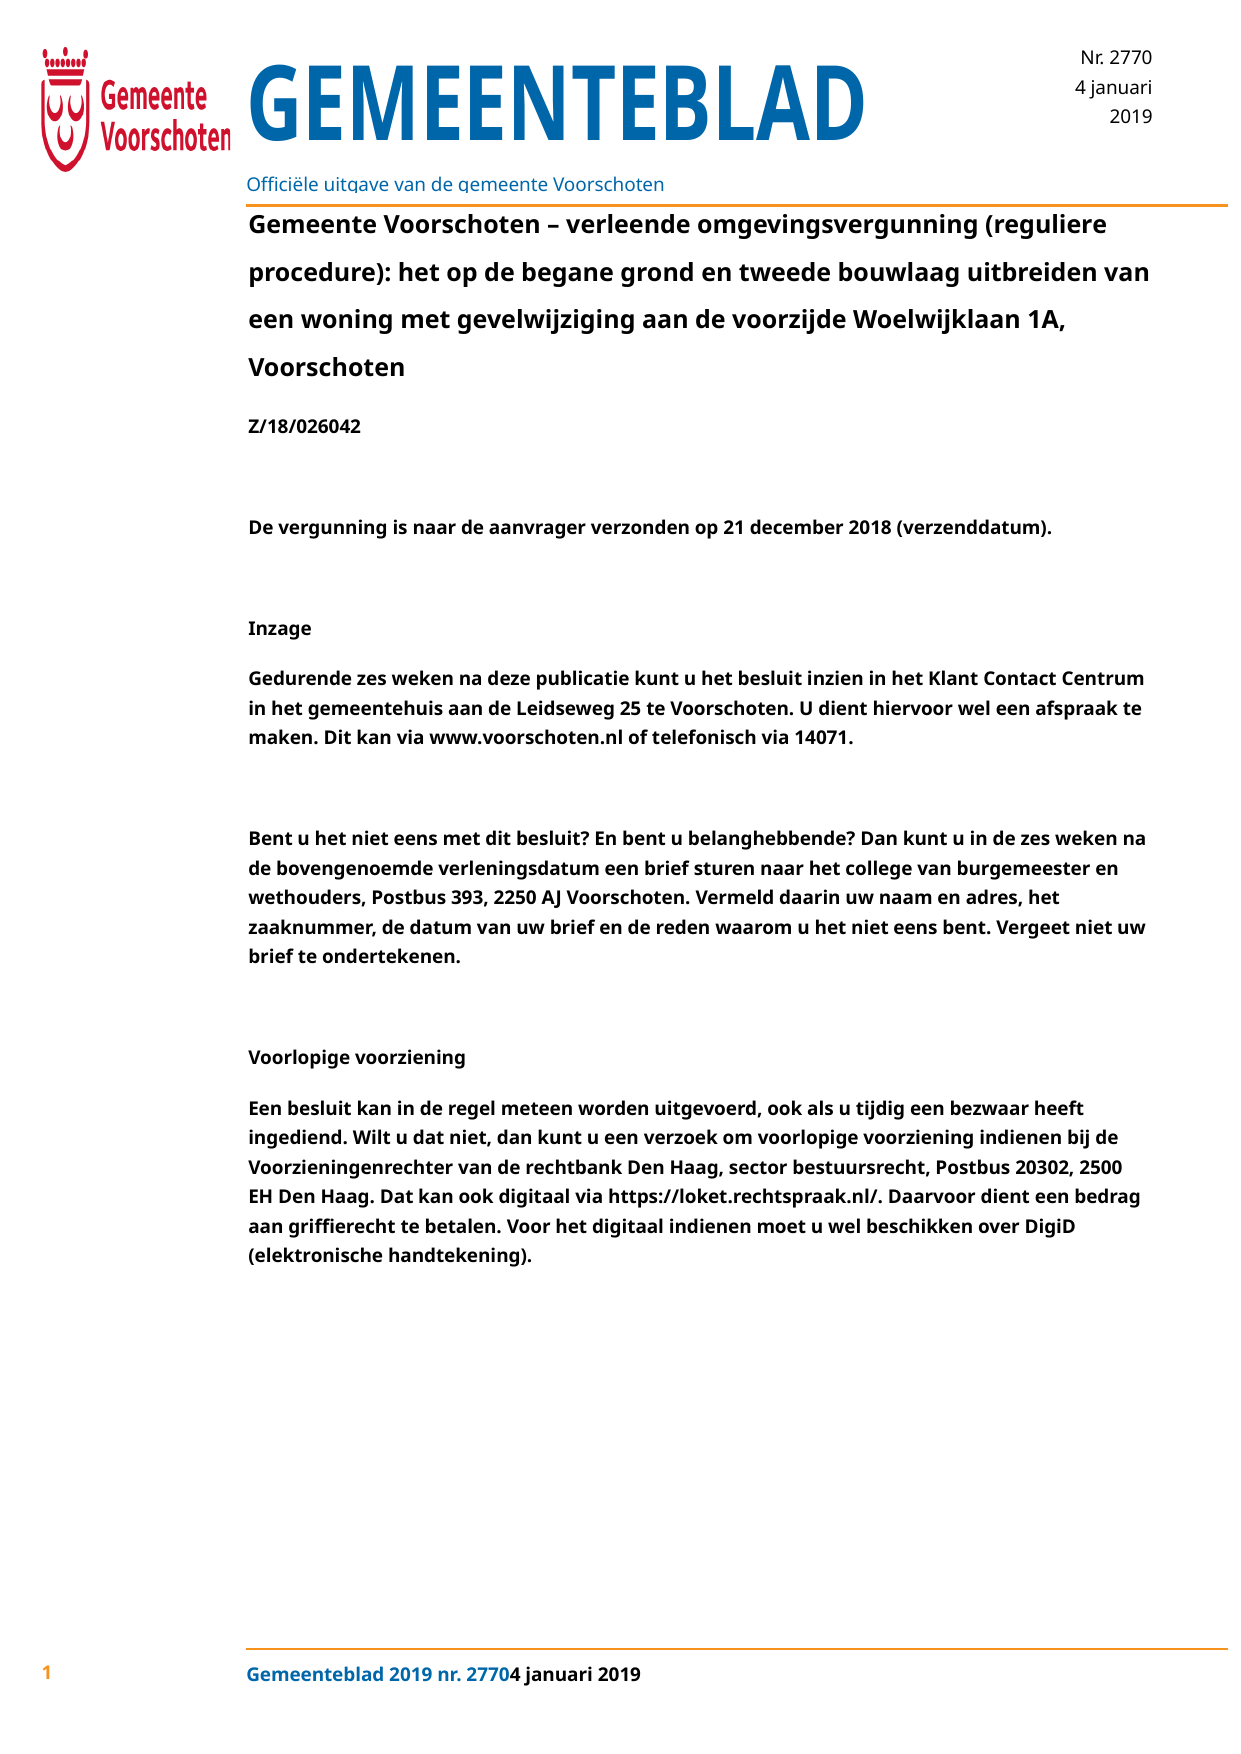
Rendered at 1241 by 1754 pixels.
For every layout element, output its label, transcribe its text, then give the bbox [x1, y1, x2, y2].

picture [41, 47, 231, 172]
text Gemeente Voorschoten – verleende omgevingsvergunning (reguliere procedure): het op de begane grond en tweede bouwlaag uitbreiden van een woning met gevelwijziging aan de voorzijde Woelwijklaan 1A, Voorschoten [248, 207, 1152, 384]
text Bent u het niet eens met dit besluit? En bent u belanghebbende? Dan kunt u in de zes weken na de bovengenoemde verleningsdatum een brief sturen naar het college van burgemeester en wethouders, Postbus 393, 2250 AJ Voorschoten. Vermeld daarin uw naam en adres, het zaaknummer, de datum van uw brief en de reden waarom u het niet eens bent. Vergeet niet uw brief te ondertekenen. [248, 825, 1152, 969]
text Een besluit kan in de regel meteen worden uitgevoerd, ook als u tijdig een bezwaar heeft ingediend. Wilt u dat niet, dan kunt u een verzoek om voorlopige voorziening indienen bij de Voorzieningenrechter van de rechtbank Den Haag, sector bestuursrecht, Postbus 20302, 2500 EH Den Haag. Dat kan ook digitaal via https://loket.rechtspraak.nl/. Daarvoor dient een bedrag aan griffierecht te betalen. Voor het digitaal indienen moet u wel beschikken over DigiD (elektronische handtekening). [248, 1095, 1152, 1268]
text Voorlopige voorziening [248, 1044, 1152, 1070]
text Gedurende zes weken na deze publicatie kunt u het besluit inzien in het Klant Contact Centrum in het gemeentehuis aan de Leidseweg 25 te Voorschoten. U dient hiervoor wel een afspraak te maken. Dit kan via www.voorschoten.nl of telefonisch via 14071. [248, 665, 1152, 750]
text Z/18/026042 [248, 413, 1152, 439]
text De vergunning is naar de aanvrager verzonden op 21 december 2018 (verzenddatum). [248, 514, 1152, 540]
text Inzage [248, 615, 1152, 641]
